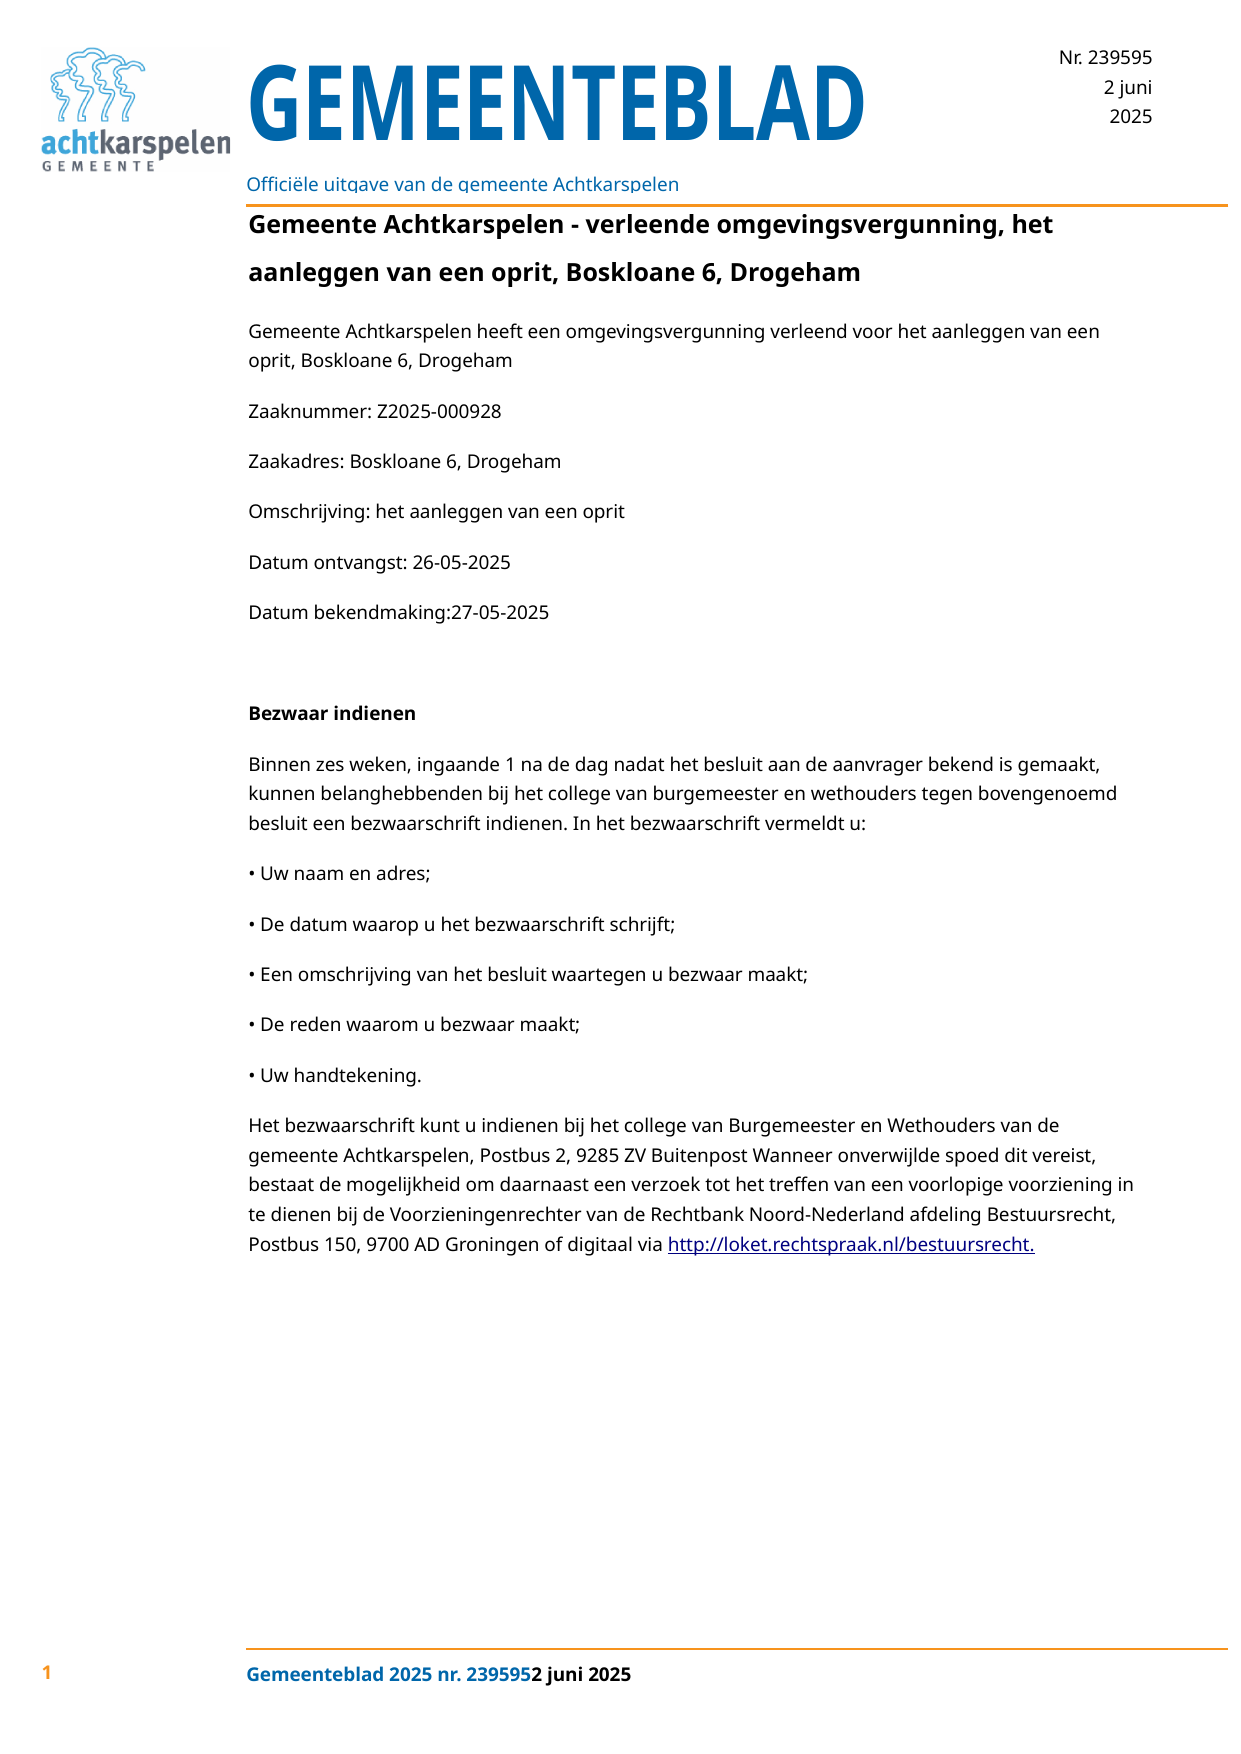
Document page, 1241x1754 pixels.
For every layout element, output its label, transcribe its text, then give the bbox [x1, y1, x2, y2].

text Gemeente Achtkarspelen heeft een omgevingsvergunning verleend voor het aanleggen van een oprit, Boskloane 6, Drogeham [248, 318, 1152, 373]
text • De reden waarom u bezwaar maakt; [248, 1012, 1152, 1037]
picture [41, 47, 231, 172]
text Bezwaar indienen [248, 700, 1152, 726]
text Zaakadres: Boskloane 6, Drogeham [248, 448, 1152, 474]
text Datum bekendmaking:27-05-2025 [248, 599, 1152, 625]
text Binnen zes weken, ingaande 1 na de dag nadat het besluit aan de aanvrager bekend is gemaakt, kunnen belanghebbenden bij het college van burgemeester en wethouders tegen bovengenoemd besluit een bezwaarschrift indienen. In het bezwaarschrift vermeldt u: [248, 751, 1152, 836]
text • Uw naam en adres; [248, 860, 1152, 886]
text Gemeente Achtkarspelen - verleende omgevingsvergunning, het aanleggen van een oprit, Boskloane 6, Drogeham [248, 207, 1152, 288]
text Het bezwaarschrift kunt u indienen bij het college van Burgemeester en Wethouders van de gemeente Achtkarspelen, Postbus 2, 9285 ZV Buitenpost Wanneer onverwijlde spoed dit vereist, bestaat de mogelijkheid om daarnaast een verzoek tot het treffen van een voorlopige voorziening in te dienen bij de Voorzieningenrechter van de Rechtbank Noord-Nederland afdeling Bestuursrecht, Postbus 150, 9700 AD Groningen of digitaal via http://loket.rechtspraak.nl/bestuursrecht. [248, 1112, 1152, 1257]
text Omschrijving: het aanleggen van een oprit [248, 499, 1152, 524]
text Zaaknummer: Z2025-000928 [248, 398, 1152, 424]
text Datum ontvangst: 26-05-2025 [248, 549, 1152, 575]
text • De datum waarop u het bezwaarschrift schrijft; [248, 911, 1152, 937]
text • Een omschrijving van het besluit waartegen u bezwaar maakt; [248, 961, 1152, 987]
text • Uw handtekening. [248, 1062, 1152, 1088]
